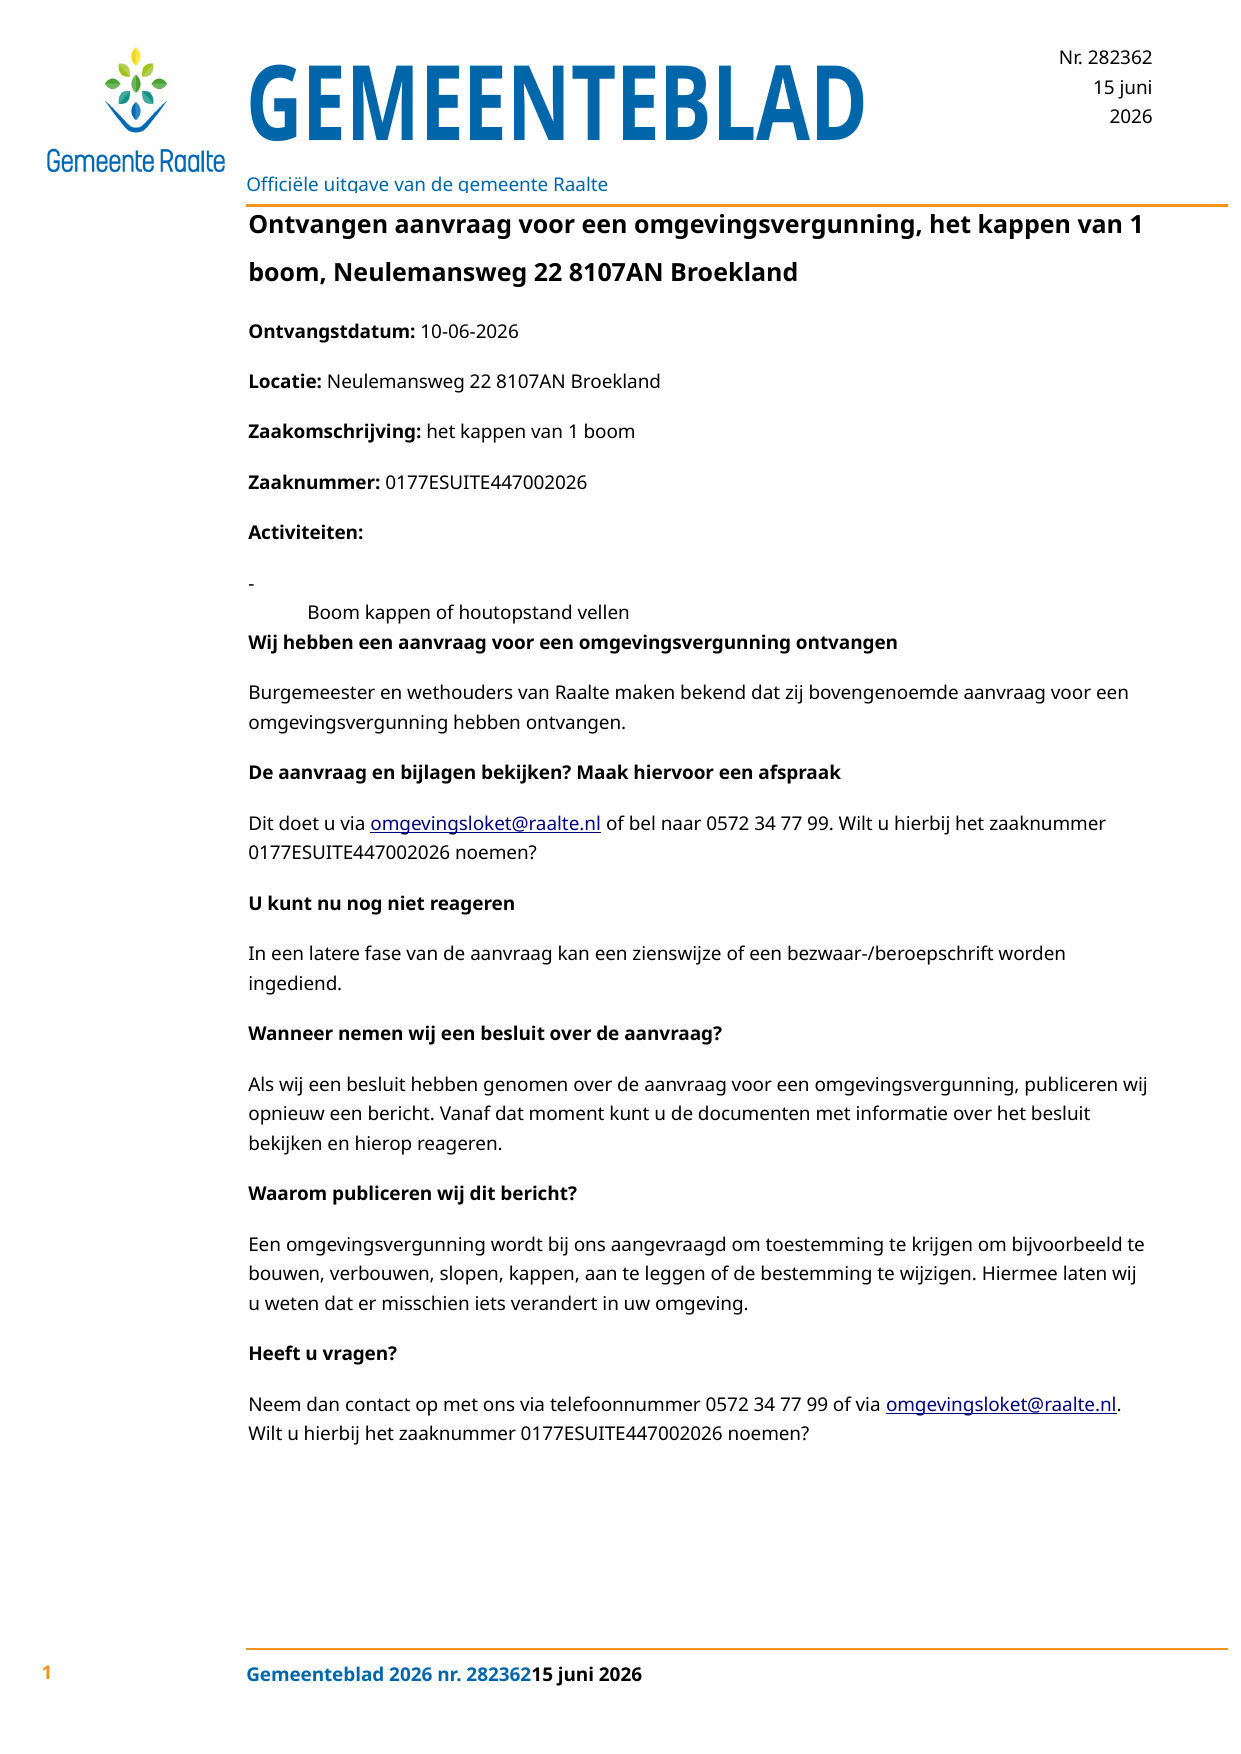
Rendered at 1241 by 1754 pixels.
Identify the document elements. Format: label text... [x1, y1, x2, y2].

text Wij hebben een aanvraag voor een omgevingsvergunning ontvangen [248, 629, 1152, 655]
text Wanneer nemen wij een besluit over de aanvraag? [248, 1020, 1152, 1046]
text Burgemeester en wethouders van Raalte maken bekend dat zij bovengenoemde aanvraag voor een omgevingsvergunning hebben ontvangen. [248, 679, 1152, 735]
text Heeft u vragen? [248, 1340, 1152, 1366]
text De aanvraag en bijlagen bekijken? Maak hiervoor een afspraak [248, 759, 1152, 785]
text Ontvangstdatum: 10-06-2026 [248, 318, 1152, 344]
text In een latere fase van de aanvraag kan een zienswijze of een bezwaar-/beroepschrift worden ingediend. [248, 940, 1152, 996]
text Een omgevingsvergunning wordt bij ons aangevraagd om toestemming te krijgen om bijvoorbeeld te bouwen, verbouwen, slopen, kappen, aan te leggen of de bestemming te wijzigen. Hiermee laten wij u weten dat er misschien iets verandert in uw omgeving. [248, 1231, 1152, 1316]
text Ontvangen aanvraag voor een omgevingsvergunning, het kappen van 1 boom, Neulemansweg 22 8107AN Broekland [248, 207, 1152, 288]
list Boom kappen of houtopstand vellen [248, 599, 1152, 625]
text Activiteiten: [248, 519, 1152, 545]
text U kunt nu nog niet reageren [248, 890, 1152, 916]
text Dit doet u via omgevingsloket@raalte.nl of bel naar 0572 34 77 99. Wilt u hierbij het zaaknummer 0177ESUITE447002026 noemen? [248, 810, 1152, 865]
text Neem dan contact op met ons via telefoonnummer 0572 34 77 99 of via omgevingsloket@raalte.nl. Wilt u hierbij het zaaknummer 0177ESUITE447002026 noemen? [248, 1391, 1152, 1446]
text Zaaknummer: 0177ESUITE447002026 [248, 469, 1152, 495]
picture [41, 47, 231, 172]
text Zaakomschrijving: het kappen van 1 boom [248, 419, 1152, 444]
text Waarom publiceren wij dit bericht? [248, 1180, 1152, 1206]
text Locatie: Neulemansweg 22 8107AN Broekland [248, 368, 1152, 394]
text Als wij een besluit hebben genomen over de aanvraag voor een omgevingsvergunning, publiceren wij opnieuw een bericht. Vanaf dat moment kunt u de documenten met informatie over het besluit bekijken en hierop reageren. [248, 1071, 1152, 1156]
